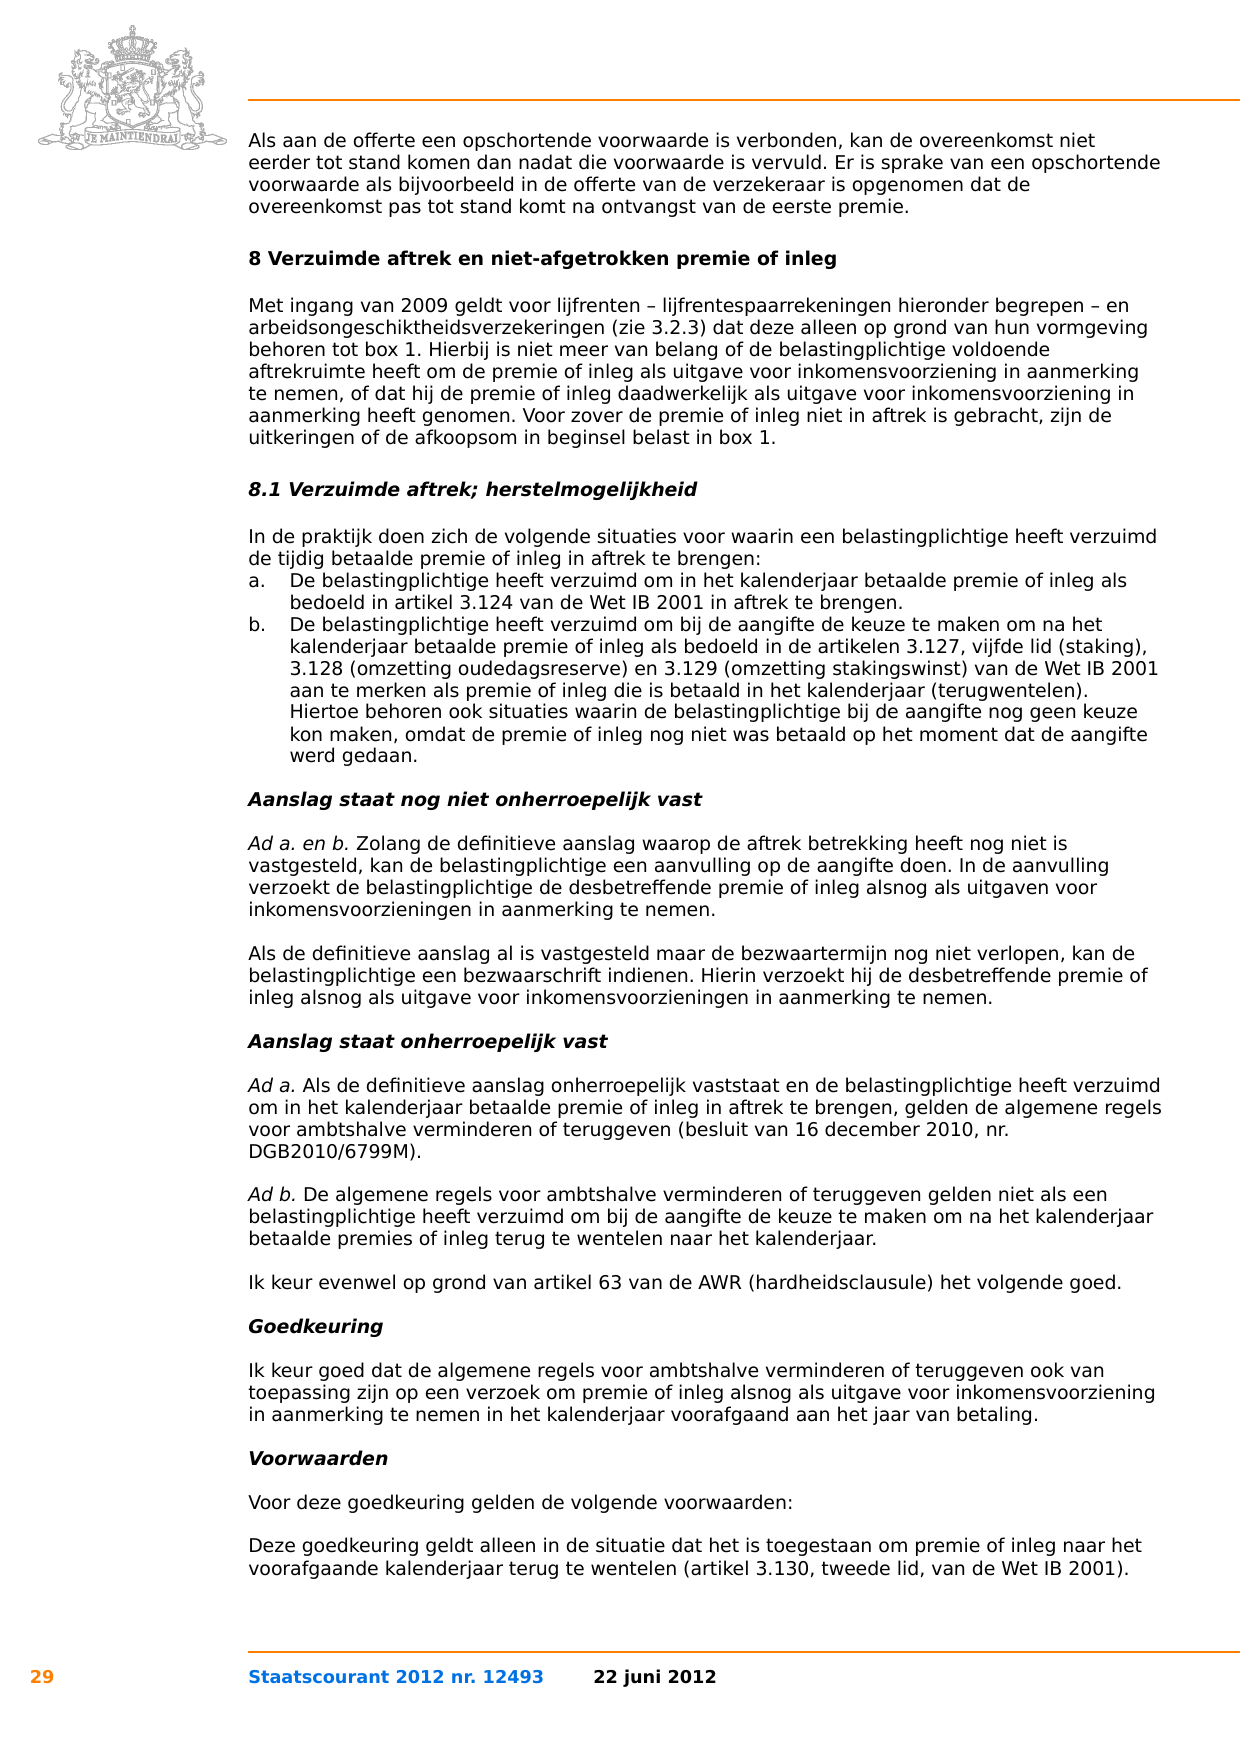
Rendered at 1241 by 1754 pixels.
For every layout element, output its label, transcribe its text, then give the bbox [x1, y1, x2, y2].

text Ad b. De algemene regels voor ambtshalve verminderen of teruggeven gelden niet als een belastingplichtige heeft verzuimd om bij de aangifte de keuze te maken om na het kalenderjaar betaalde premies of inleg terug te wentelen naar het kalenderjaar. [248, 1184, 1163, 1250]
subtitle 8 Verzuimde aftrek en niet-afgetrokken premie of inleg [248, 248, 1163, 270]
picture [38, 25, 227, 150]
text Met ingang van 2009 geldt voor lijfrenten – lijfrentespaarrekeningen hieronder begrepen – en arbeidsongeschiktheidsverzekeringen (zie 3.2.3) dat deze alleen op grond van hun vormgeving behoren tot box 1. Hierbij is niet meer van belang of de belastingplichtige voldoende aftrekruimte heeft om de premie of inleg als uitgave voor inkomensvoorziening in aanmerking te nemen, of dat hij de premie of inleg daadwerkelijk als uitgave voor inkomensvoorziening in aanmerking heeft genomen. Voor zover de premie of inleg niet in aftrek is gebracht, zijn de uitkeringen of de afkoopsom in beginsel belast in box 1. [248, 295, 1163, 449]
subtitle 8.1 Verzuimde aftrek; herstelmogelijkheid [248, 479, 1163, 501]
subtitle Aanslag staat nog niet onherroepelijk vast [248, 789, 1163, 811]
subtitle Goedkeuring [248, 1316, 1163, 1338]
text In de praktijk doen zich de volgende situaties voor waarin een belastingplichtige heeft verzuimd de tijdig betaalde premie of inleg in aftrek te brengen: [248, 526, 1163, 569]
text Voor deze goedkeuring gelden de volgende voorwaarden: [248, 1492, 1163, 1513]
text a. De belastingplichtige heeft verzuimd om in het kalenderjaar betaalde premie of inleg als bedoeld in artikel 3.124 van de Wet IB 2001 in aftrek te brengen. [248, 569, 1163, 613]
text Als de definitieve aanslag al is vastgesteld maar de bezwaartermijn nog niet verlopen, kan de belastingplichtige een bezwaarschrift indienen. Hierin verzoekt hij de desbetreffende premie of inleg alsnog als uitgave voor inkomensvoorzieningen in aanmerking te nemen. [248, 943, 1163, 1009]
subtitle Voorwaarden [248, 1448, 1163, 1470]
text Ad a. en b. Zolang de definitieve aanslag waarop de aftrek betrekking heeft nog niet is vastgesteld, kan de belastingplichtige een aanvulling op de aangifte doen. In de aanvulling verzoekt de belastingplichtige de desbetreffende premie of inleg alsnog als uitgaven voor inkomensvoorzieningen in aanmerking te nemen. [248, 833, 1163, 921]
text Als aan de offerte een opschortende voorwaarde is verbonden, kan de overeenkomst niet eerder tot stand komen dan nadat die voorwaarde is vervuld. Er is sprake van een opschortende voorwaarde als bijvoorbeeld in de offerte van de verzekeraar is opgenomen dat de overeenkomst pas tot stand komt na ontvangst van de eerste premie. [248, 130, 1163, 218]
text Ik keur goed dat de algemene regels voor ambtshalve verminderen of teruggeven ook van toepassing zijn op een verzoek om premie of inleg alsnog als uitgave voor inkomensvoorziening in aanmerking te nemen in het kalenderjaar voorafgaand aan het jaar van betaling. [248, 1360, 1163, 1426]
text b. De belastingplichtige heeft verzuimd om bij de aangifte de keuze te maken om na het kalenderjaar betaalde premie of inleg als bedoeld in de artikelen 3.127, vijfde lid (staking), 3.128 (omzetting oudedagsreserve) en 3.129 (omzetting stakingswinst) van de Wet IB 2001 aan te merken als premie of inleg die is betaald in het kalenderjaar (terugwentelen). Hiertoe behoren ook situaties waarin de belastingplichtige bij de aangifte nog geen keuze kon maken, omdat de premie of inleg nog niet was betaald op het moment dat de aangifte werd gedaan. [248, 613, 1163, 767]
subtitle Aanslag staat onherroepelijk vast [248, 1031, 1163, 1053]
text Deze goedkeuring geldt alleen in de situatie dat het is toegestaan om premie of inleg naar het voorafgaande kalenderjaar terug te wentelen (artikel 3.130, tweede lid, van de Wet IB 2001). [248, 1535, 1163, 1579]
text Ad a. Als de definitieve aanslag onherroepelijk vaststaat en de belastingplichtige heeft verzuimd om in het kalenderjaar betaalde premie of inleg in aftrek te brengen, gelden de algemene regels voor ambtshalve verminderen of teruggeven (besluit van 16 december 2010, nr. DGB2010/6799M). [248, 1074, 1163, 1162]
text Ik keur evenwel op grond van artikel 63 van de AWR (hardheidsclausule) het volgende goed. [248, 1272, 1163, 1294]
